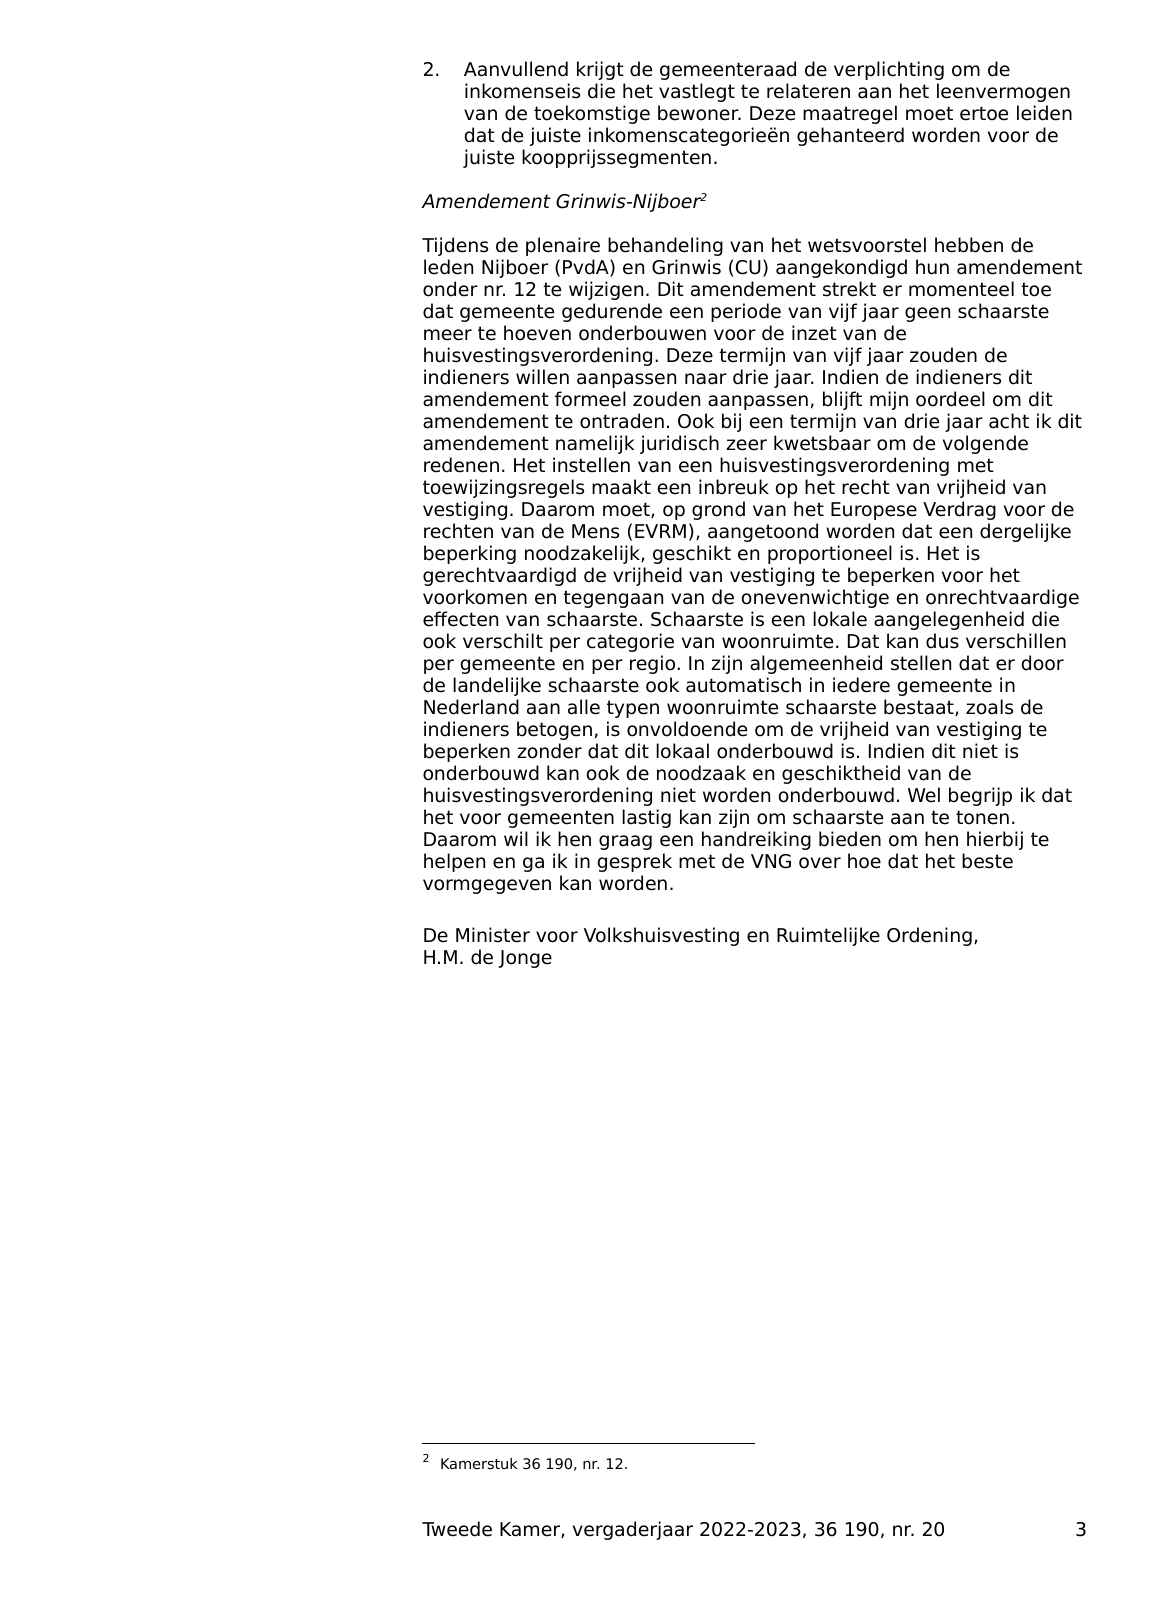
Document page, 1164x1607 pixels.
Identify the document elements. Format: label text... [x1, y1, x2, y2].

text Kamerstuk 36 190, nr. 12. [422, 1452, 1087, 1474]
subtitle Amendement Grinwis-Nijboer [422, 191, 1087, 213]
text De Minister voor Volkshuisvesting en Ruimtelijke Ordening, H.M. de Jonge [422, 925, 1087, 969]
text 2. Aanvullend krijgt de gemeenteraad de verplichting om de inkomenseis die het vastlegt te relateren aan het leenvermogen van de toekomstige bewoner. Deze maatregel moet ertoe leiden dat de juiste inkomenscategorieën gehanteerd worden voor de juiste koopprijssegmenten. [422, 59, 1087, 169]
text Tijdens de plenaire behandeling van het wetsvoorstel hebben de leden Nijboer (PvdA) en Grinwis (CU) aangekondigd hun amendement onder nr. 12 te wijzigen. Dit amendement strekt er momenteel toe dat gemeente gedurende een periode van vijf jaar geen schaarste meer te hoeven onderbouwen voor de inzet van de huisvestingsverordening. Deze termijn van vijf jaar zouden de indieners willen aanpassen naar drie jaar. Indien de indieners dit amendement formeel zouden aanpassen, blijft mijn oordeel om dit amendement te ontraden. Ook bij een termijn van drie jaar acht ik dit amendement namelijk juridisch zeer kwetsbaar om de volgende redenen. Het instellen van een huisvestingsverordening met toewijzingsregels maakt een inbreuk op het recht van vrijheid van vestiging. Daarom moet, op grond van het Europese Verdrag voor de rechten van de Mens (EVRM), aangetoond worden dat een dergelijke beperking noodzakelijk, geschikt en proportioneel is. Het is gerechtvaardigd de vrijheid van vestiging te beperken voor het voorkomen en tegengaan van de onevenwichtige en onrechtvaardige effecten van schaarste. Schaarste is een lokale aangelegenheid die ook verschilt per categorie van woonruimte. Dat kan dus verschillen per gemeente en per regio. In zijn algemeenheid stellen dat er door de landelijke schaarste ook automatisch in iedere gemeente in Nederland aan alle typen woonruimte schaarste bestaat, zoals de indieners betogen, is onvoldoende om de vrijheid van vestiging te beperken zonder dat dit lokaal onderbouwd is. Indien dit niet is onderbouwd kan ook de noodzaak en geschiktheid van de huisvestingsverordening niet worden onderbouwd. Wel begrijp ik dat het voor gemeenten lastig kan zijn om schaarste aan te tonen. Daarom wil ik hen graag een handreiking bieden om hen hierbij te helpen en ga ik in gesprek met de VNG over hoe dat het beste vormgegeven kan worden. [422, 235, 1087, 895]
